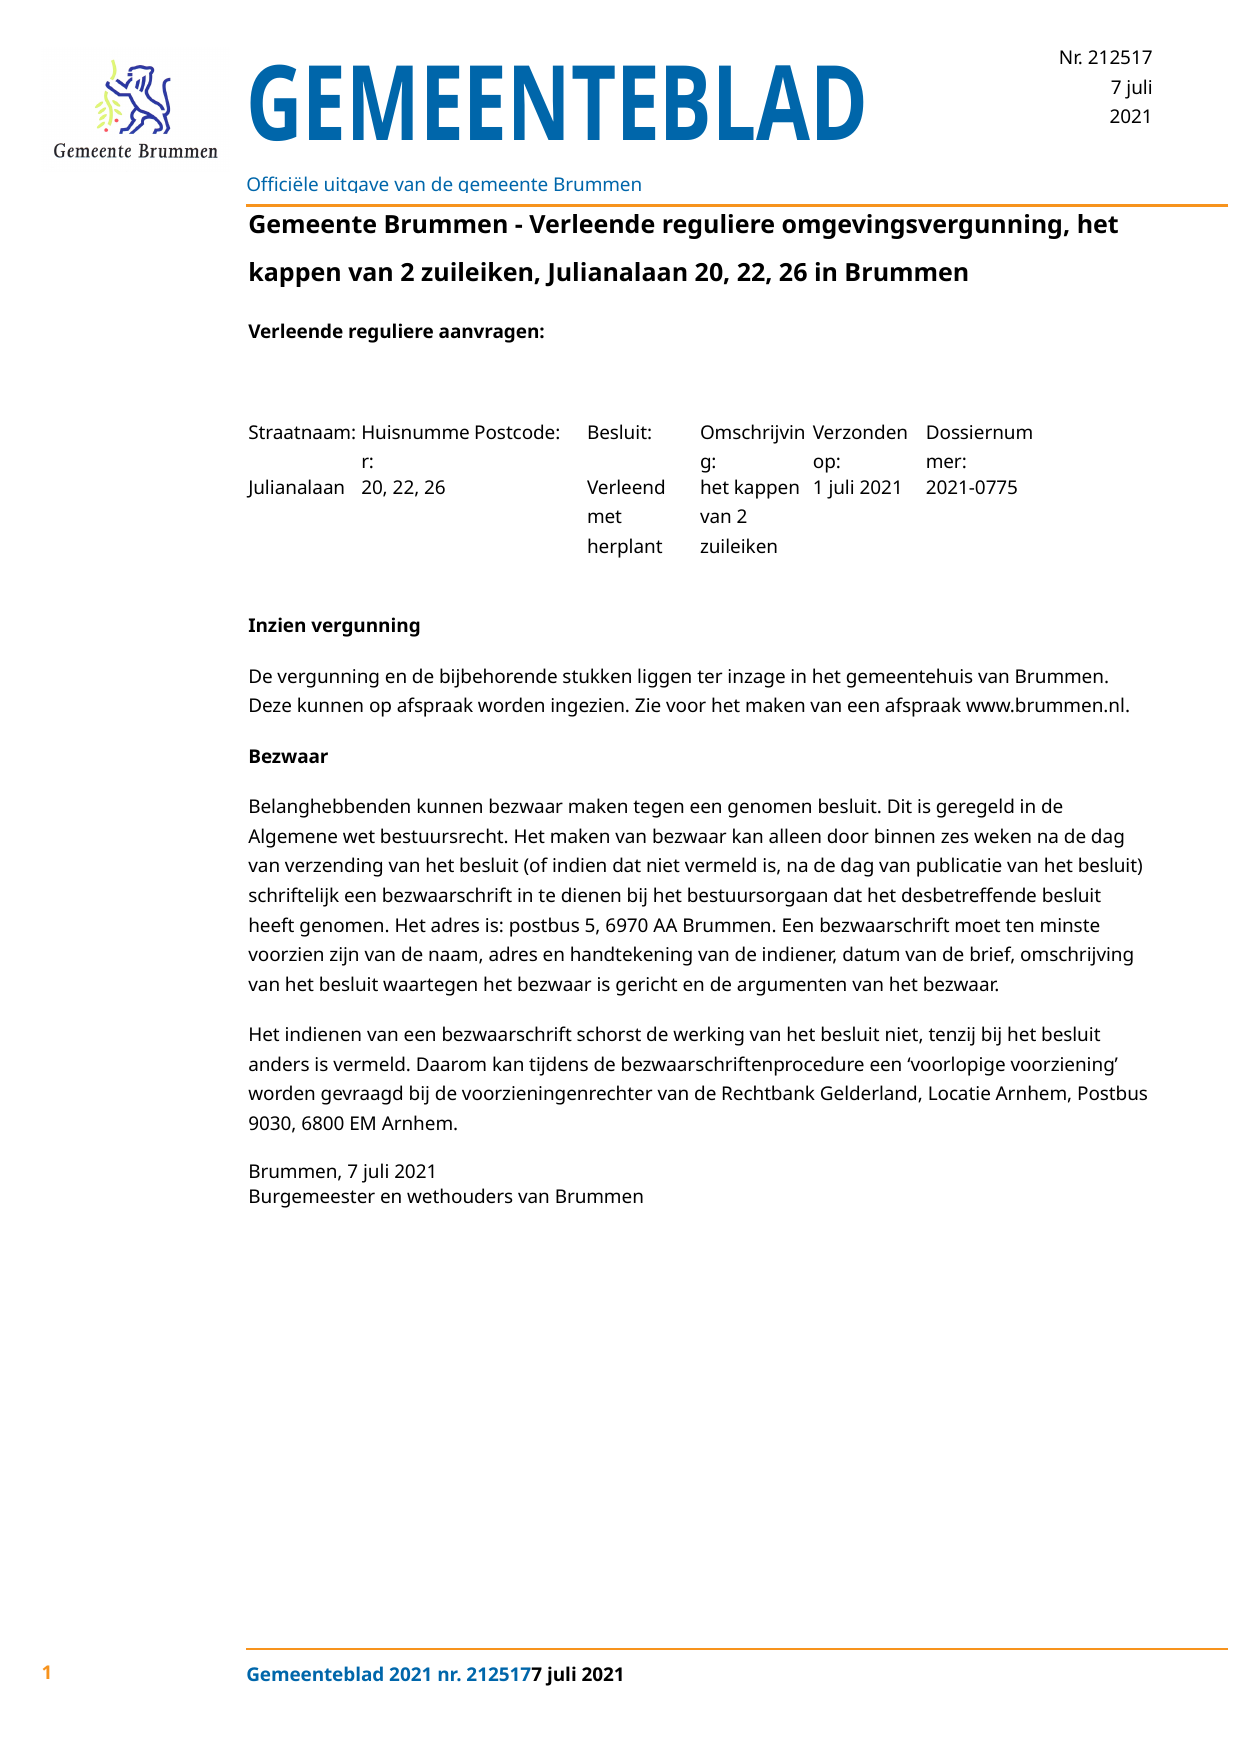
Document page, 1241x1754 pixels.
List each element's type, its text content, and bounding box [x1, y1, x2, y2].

table_cell 20, 22, 26 [361, 474, 474, 559]
table_cell [1039, 474, 1152, 559]
picture [41, 47, 231, 172]
text Inzien vergunning [248, 613, 1152, 638]
text Verleende reguliere aanvragen: [248, 318, 1152, 344]
text Brummen, 7 juli 2021 [248, 1158, 1152, 1184]
text Burgemeester en wethouders van Brummen [248, 1184, 1152, 1209]
table_cell het kappen van 2 zuileiken [700, 474, 813, 559]
text Het indienen van een bezwaarschrift schorst de werking van het besluit niet, tenzij bij het besluit anders is vermeld. Daarom kan tijdens de bezwaarschriftenprocedure een ‘voorlopige voorziening’ worden gevraagd bij de voorzieningenrechter van de Rechtbank Gelderland, Locatie Arnhem, Postbus 9030, 6800 EM Arnhem. [248, 1021, 1152, 1136]
table_header Huisnummer: [361, 419, 474, 474]
table_cell 2021-0775 [926, 474, 1038, 559]
table_header [1039, 419, 1152, 474]
table_cell Julianalaan [248, 474, 361, 559]
table_header Omschrijving: [700, 419, 813, 474]
table_header Postcode: [474, 419, 587, 474]
table_header Dossiernummer: [926, 419, 1038, 474]
table_header Straatnaam: [248, 419, 361, 474]
table_cell Verleend met herplant [587, 474, 700, 559]
text Bezwaar [248, 743, 1152, 769]
table_header Besluit: [587, 419, 700, 474]
text De vergunning en de bijbehorende stukken liggen ter inzage in het gemeentehuis van Brummen. Deze kunnen op afspraak worden ingezien. Zie voor het maken van een afspraak www.brummen.nl. [248, 663, 1152, 718]
text Gemeente Brummen - Verleende reguliere omgevingsvergunning, het kappen van 2 zuileiken, Julianalaan 20, 22, 26 in Brummen [248, 207, 1152, 288]
table_cell [474, 474, 587, 559]
table_header Verzonden op: [813, 419, 926, 474]
table_cell 1 juli 2021 [813, 474, 926, 559]
text Belanghebbenden kunnen bezwaar maken tegen een genomen besluit. Dit is geregeld in de Algemene wet bestuursrecht. Het maken van bezwaar kan alleen door binnen zes weken na de dag van verzending van het besluit (of indien dat niet vermeld is, na de dag van publicatie van het besluit) schriftelijk een bezwaarschrift in te dienen bij het bestuursorgaan dat het desbetreffende besluit heeft genomen. Het adres is: postbus 5, 6970 AA Brummen. Een bezwaarschrift moet ten minste voorzien zijn van de naam, adres en handtekening van de indiener, datum van de brief, omschrijving van het besluit waartegen het bezwaar is gericht en de argumenten van het bezwaar. [248, 793, 1152, 997]
